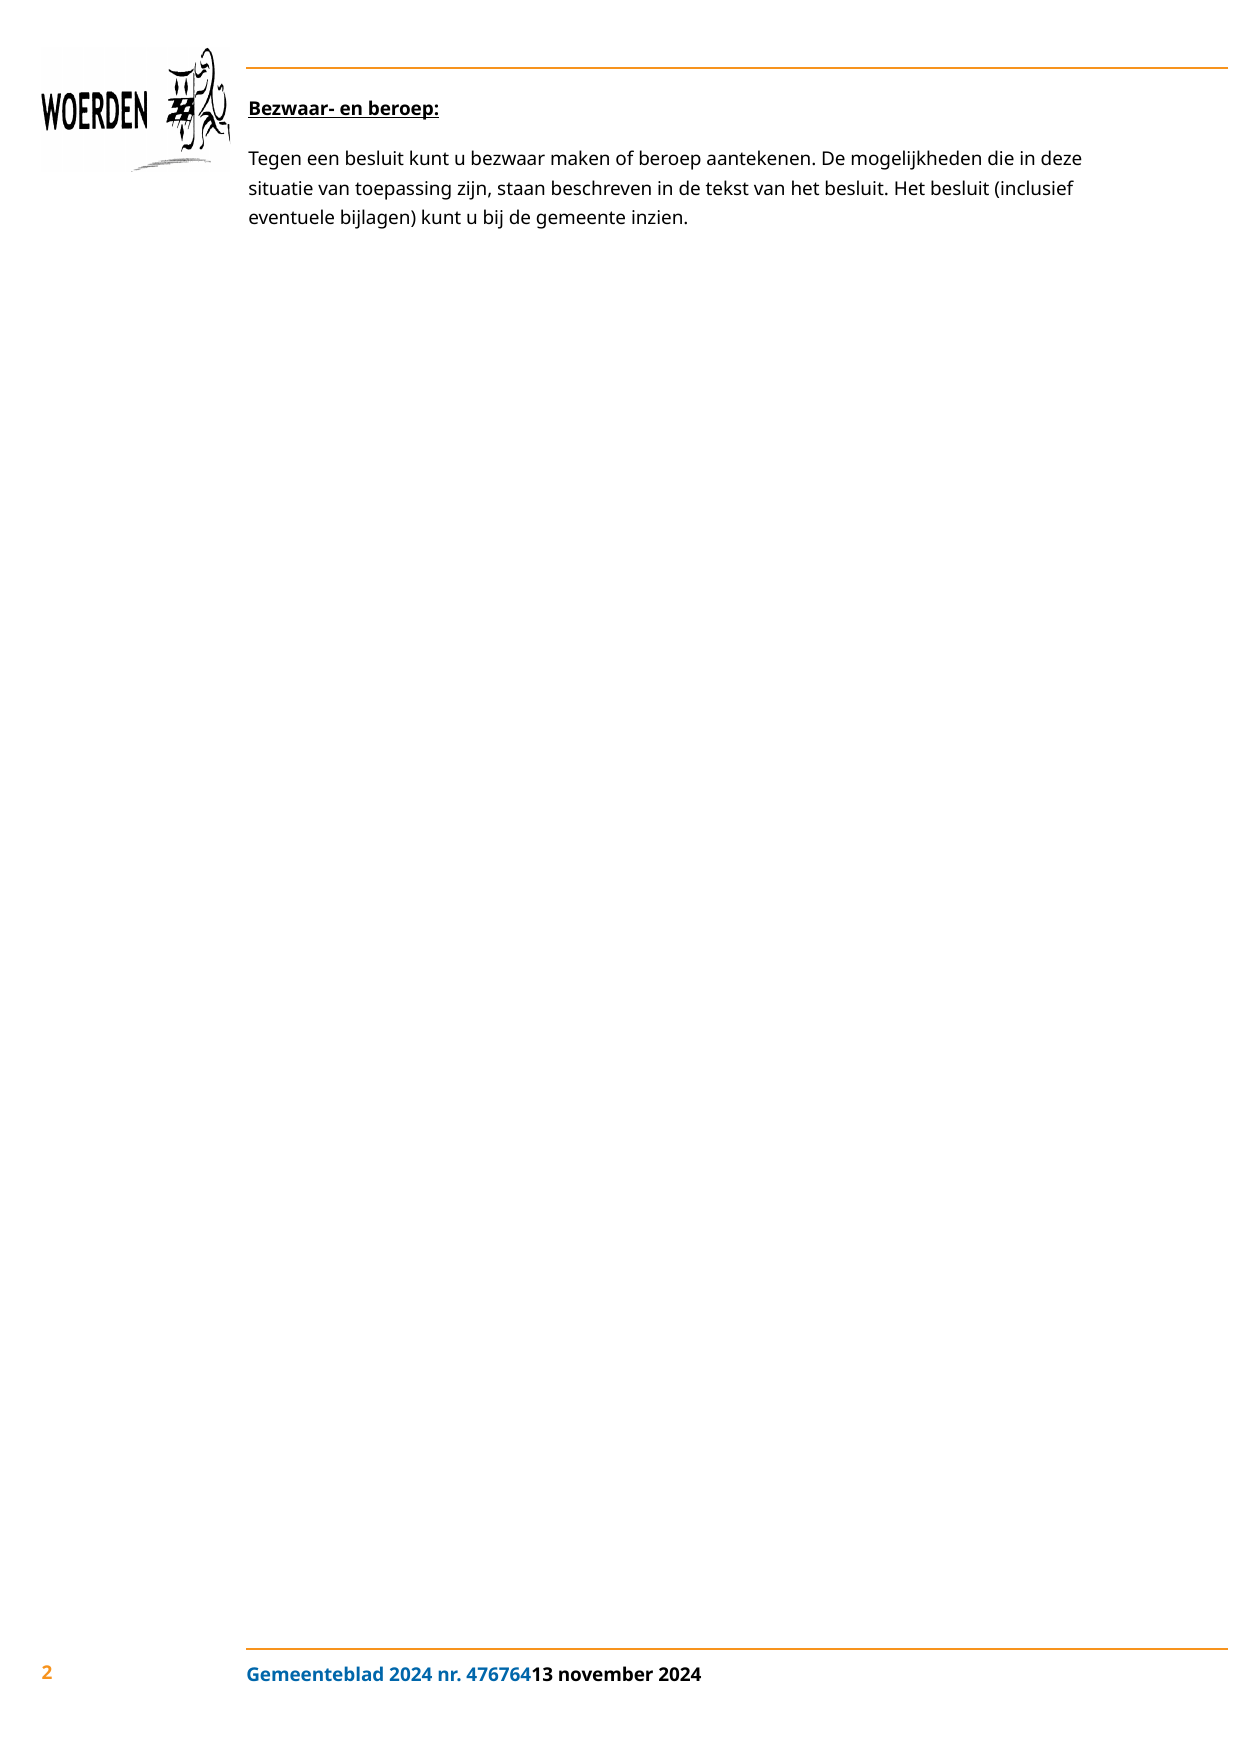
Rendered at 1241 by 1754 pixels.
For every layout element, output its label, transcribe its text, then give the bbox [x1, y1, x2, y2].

text Bezwaar- en beroep: [248, 95, 1152, 121]
text Tegen een besluit kunt u bezwaar maken of beroep aantekenen. De mogelijkheden die in deze situatie van toepassing zijn, staan beschreven in de tekst van het besluit. Het besluit (inclusief eventuele bijlagen) kunt u bij de gemeente inzien. [248, 145, 1152, 230]
picture [41, 47, 231, 172]
